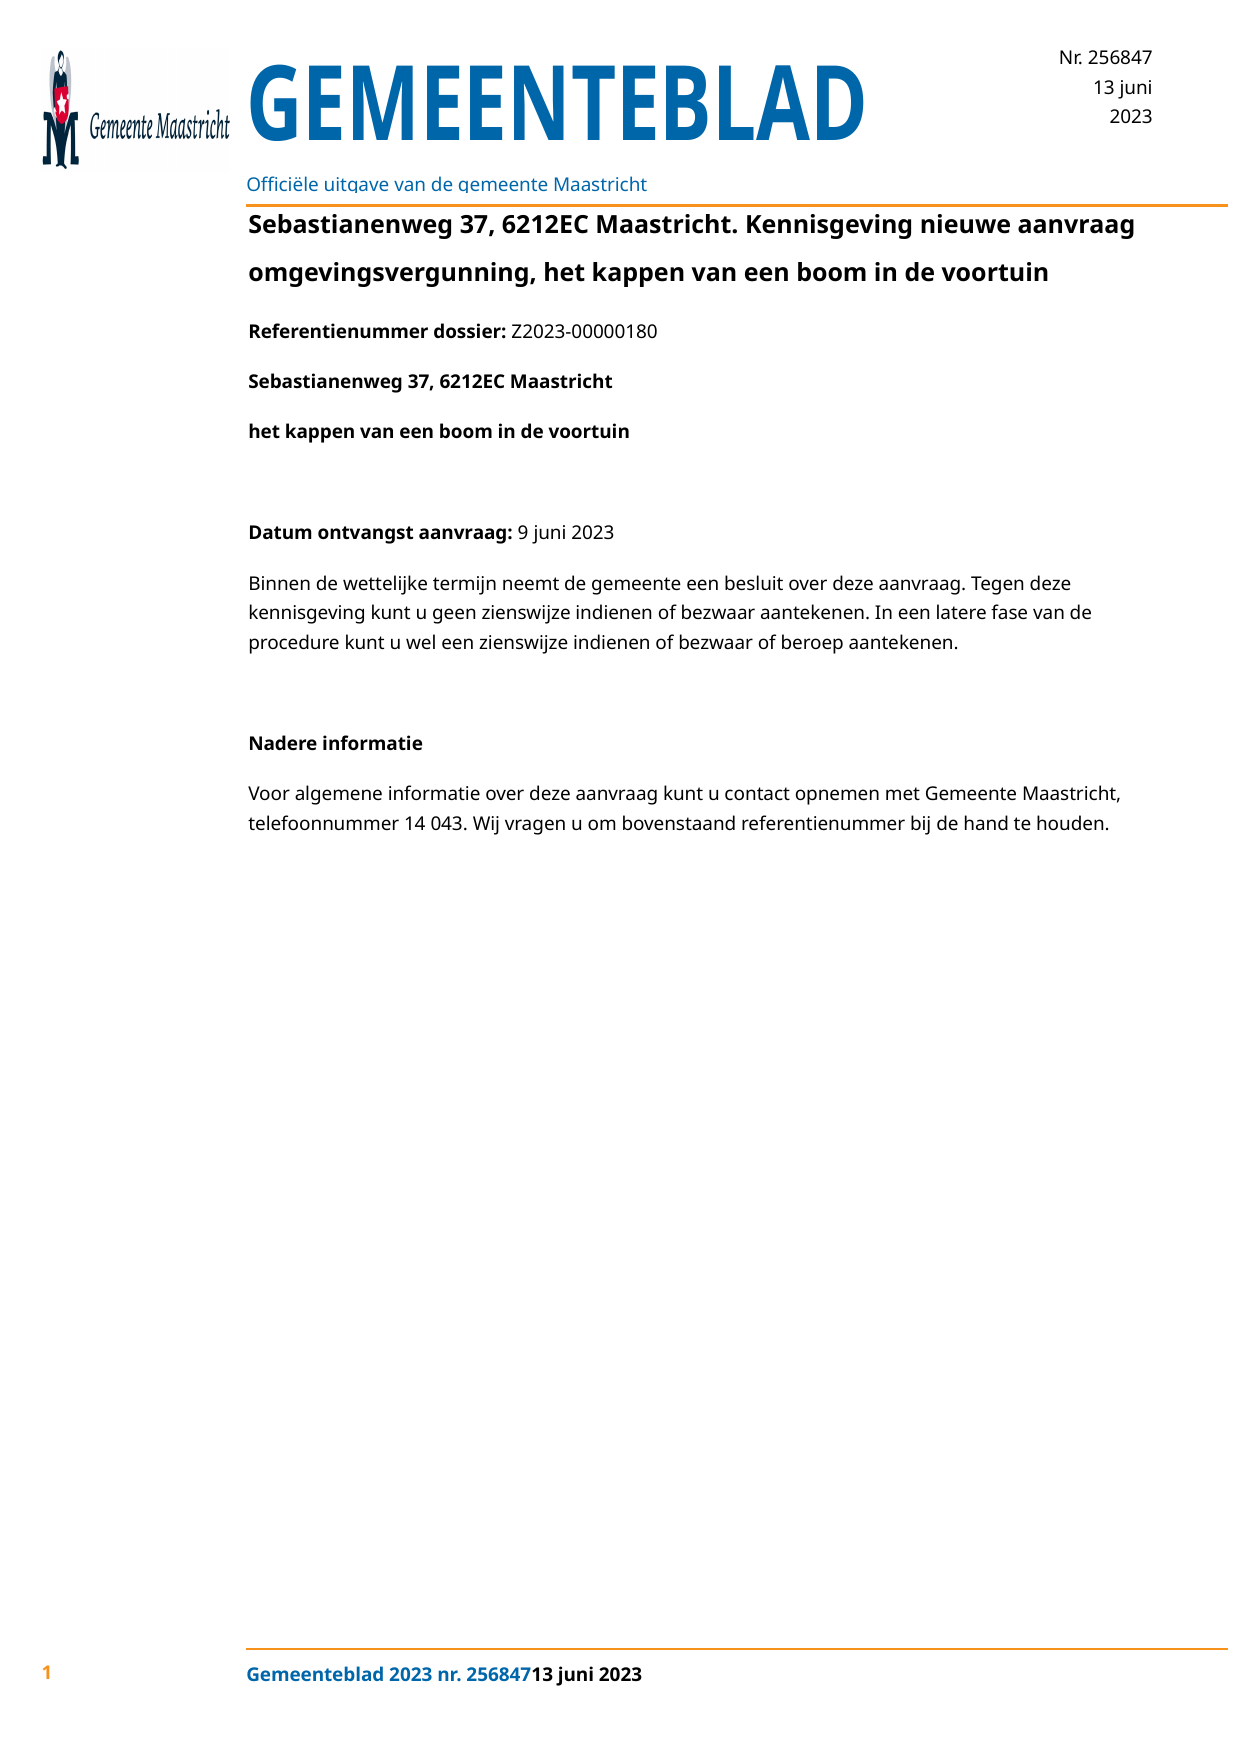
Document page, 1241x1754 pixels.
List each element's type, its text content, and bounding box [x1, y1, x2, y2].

text Sebastianenweg 37, 6212EC Maastricht [248, 368, 1152, 394]
text Nadere informatie [248, 730, 1152, 756]
text Voor algemene informatie over deze aanvraag kunt u contact opnemen met Gemeente Maastricht, telefoonnummer 14 043. Wij vragen u om bovenstaand referentienummer bij de hand te houden. [248, 780, 1152, 836]
text het kappen van een boom in de voortuin [248, 419, 1152, 444]
text Binnen de wettelijke termijn neemt de gemeente een besluit over deze aanvraag. Tegen deze kennisgeving kunt u geen zienswijze indienen of bezwaar aantekenen. In een latere fase van de procedure kunt u wel een zienswijze indienen of bezwaar of beroep aantekenen. [248, 570, 1152, 655]
text Sebastianenweg 37, 6212EC Maastricht. Kennisgeving nieuwe aanvraag omgevingsvergunning, het kappen van een boom in de voortuin [248, 207, 1152, 288]
text Referentienummer dossier: Z2023-00000180 [248, 318, 1152, 344]
text Datum ontvangst aanvraag: 9 juni 2023 [248, 519, 1152, 545]
picture [41, 47, 231, 172]
